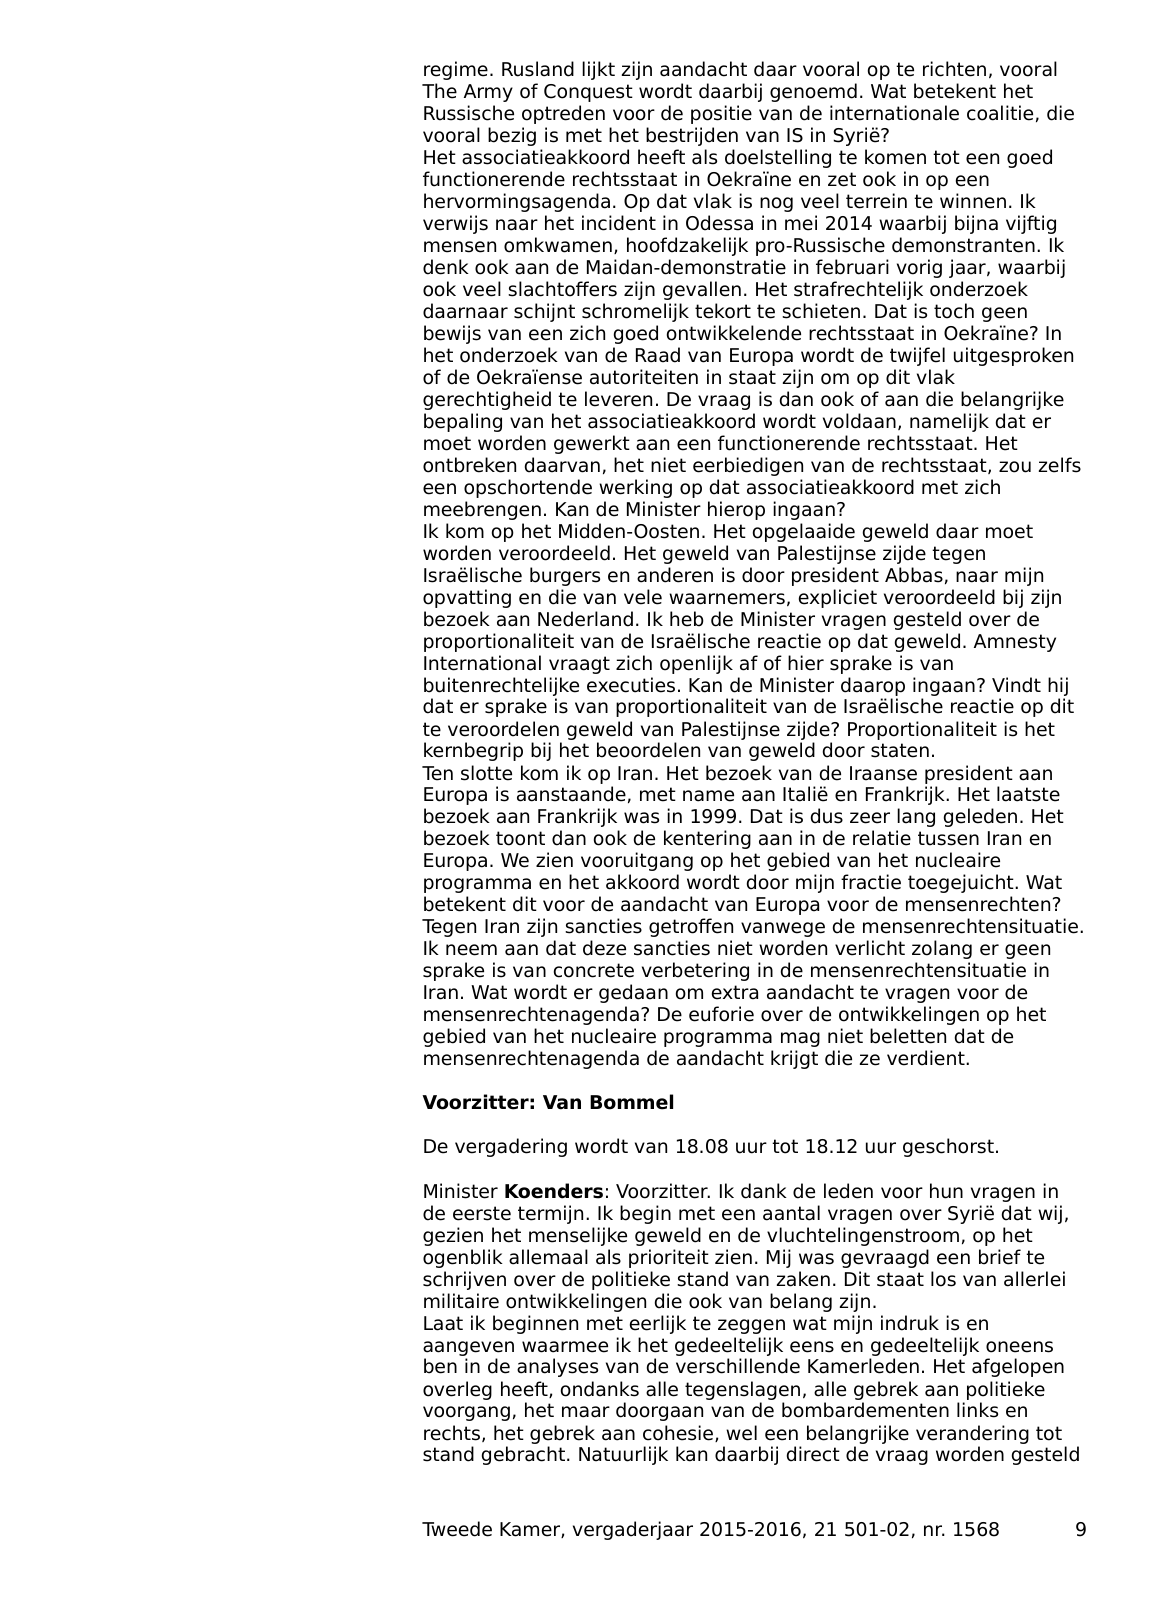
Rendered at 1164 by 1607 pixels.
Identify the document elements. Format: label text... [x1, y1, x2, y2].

text Ik kom op het Midden-Oosten. Het opgelaaide geweld daar moet worden veroordeeld. Het geweld van Palestijnse zijde tegen Israëlische burgers en anderen is door president Abbas, naar mijn opvatting en die van vele waarnemers, expliciet veroordeeld bij zijn bezoek aan Nederland. Ik heb de Minister vragen gesteld over de proportionaliteit van de Israëlische reactie op dat geweld. Amnesty International vraagt zich openlijk af of hier sprake is van buitenrechtelijke executies. Kan de Minister daarop ingaan? Vindt hij dat er sprake is van proportionaliteit van de Israëlische reactie op dit te veroordelen geweld van Palestijnse zijde? Proportionaliteit is het kernbegrip bij het beoordelen van geweld door staten. [422, 521, 1087, 762]
text regime. Rusland lijkt zijn aandacht daar vooral op te richten, vooral The Army of Conquest wordt daarbij genoemd. Wat betekent het Russische optreden voor de positie van de internationale coalitie, die vooral bezig is met het bestrijden van IS in Syrië? [422, 59, 1087, 147]
text De vergadering wordt van 18.08 uur tot 18.12 uur geschorst. [422, 1136, 1087, 1158]
text Laat ik beginnen met eerlijk te zeggen wat mijn indruk is en aangeven waarmee ik het gedeeltelijk eens en gedeeltelijk oneens ben in de analyses van de verschillende Kamerleden. Het afgelopen overleg heeft, ondanks alle tegenslagen, alle gebrek aan politieke voorgang, het maar doorgaan van de bombardementen links en rechts, het gebrek aan cohesie, wel een belangrijke verandering tot stand gebracht. Natuurlijk kan daarbij direct de vraag worden gesteld [422, 1312, 1087, 1466]
subtitle Voorzitter: Van Bommel [422, 1092, 1087, 1114]
text Het associatieakkoord heeft als doelstelling te komen tot een goed functionerende rechtsstaat in Oekraïne en zet ook in op een hervormingsagenda. Op dat vlak is nog veel terrein te winnen. Ik verwijs naar het incident in Odessa in mei 2014 waarbij bijna vijftig mensen omkwamen, hoofdzakelijk pro-Russische demonstranten. Ik denk ook aan de Maidan-demonstratie in februari vorig jaar, waarbij ook veel slachtoffers zijn gevallen. Het strafrechtelijk onderzoek daarnaar schijnt schromelijk tekort te schieten. Dat is toch geen bewijs van een zich goed ontwikkelende rechtsstaat in Oekraïne? In het onderzoek van de Raad van Europa wordt de twijfel uitgesproken of de Oekraïense autoriteiten in staat zijn om op dit vlak gerechtigheid te leveren. De vraag is dan ook of aan die belangrijke bepaling van het associatieakkoord wordt voldaan, namelijk dat er moet worden gewerkt aan een functionerende rechtsstaat. Het ontbreken daarvan, het niet eerbiedigen van de rechtsstaat, zou zelfs een opschortende werking op dat associatieakkoord met zich meebrengen. Kan de Minister hierop ingaan? [422, 147, 1087, 521]
text Minister Koenders: Voorzitter. Ik dank de leden voor hun vragen in de eerste termijn. Ik begin met een aantal vragen over Syrië dat wij, gezien het menselijke geweld en de vluchtelingenstroom, op het ogenblik allemaal als prioriteit zien. Mij was gevraagd een brief te schrijven over de politieke stand van zaken. Dit staat los van allerlei militaire ontwikkelingen die ook van belang zijn. [422, 1181, 1087, 1312]
text Ten slotte kom ik op Iran. Het bezoek van de Iraanse president aan Europa is aanstaande, met name aan Italië en Frankrijk. Het laatste bezoek aan Frankrijk was in 1999. Dat is dus zeer lang geleden. Het bezoek toont dan ook de kentering aan in de relatie tussen Iran en Europa. We zien vooruitgang op het gebied van het nucleaire programma en het akkoord wordt door mijn fractie toegejuicht. Wat betekent dit voor de aandacht van Europa voor de mensenrechten? Tegen Iran zijn sancties getroffen vanwege de mensenrechtensituatie. Ik neem aan dat deze sancties niet worden verlicht zolang er geen sprake is van concrete verbetering in de mensenrechtensituatie in Iran. Wat wordt er gedaan om extra aandacht te vragen voor de mensenrechtenagenda? De euforie over de ontwikkelingen op het gebied van het nucleaire programma mag niet beletten dat de mensenrechtenagenda de aandacht krijgt die ze verdient. [422, 762, 1087, 1070]
